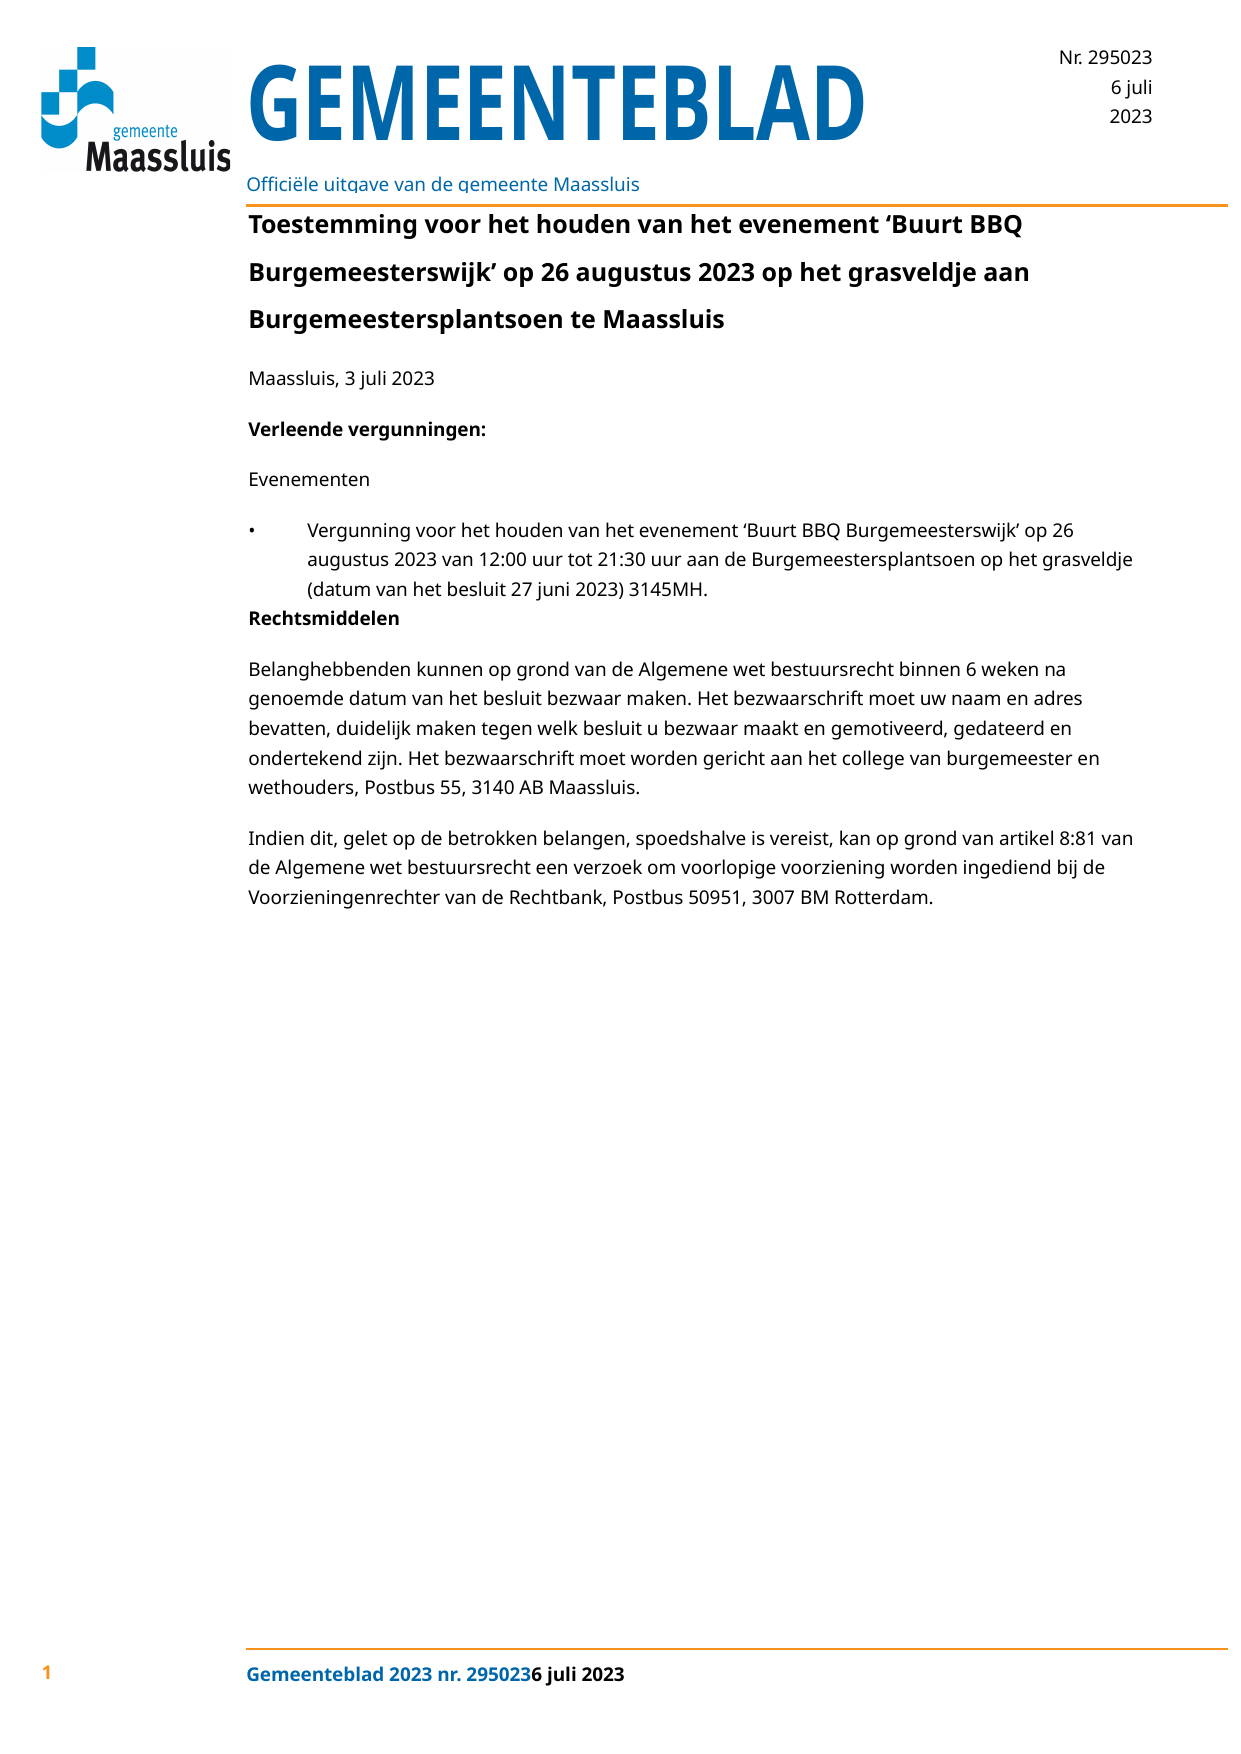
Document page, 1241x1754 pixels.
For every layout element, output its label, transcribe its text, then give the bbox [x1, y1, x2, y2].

text Belanghebbenden kunnen op grond van de Algemene wet bestuursrecht binnen 6 weken na genoemde datum van het besluit bezwaar maken. Het bezwaarschrift moet uw naam en adres bevatten, duidelijk maken tegen welk besluit u bezwaar maakt en gemotiveerd, gedateerd en ondertekend zijn. Het bezwaarschrift moet worden gericht aan het college van burgemeester en wethouders, Postbus 55, 3140 AB Maassluis. [248, 656, 1152, 800]
text Verleende vergunningen: [248, 416, 1152, 442]
picture [41, 47, 77, 92]
list Vergunning voor het houden van het evenement ‘Buurt BBQ Burgemeesterswijk’ op 26 augustus 2023 van 12:00 uur tot 21:30 uur aan de Burgemeestersplantsoen op het grasveldje (datum van het besluit 27 juni 2023) 3145MH. [248, 517, 1152, 602]
text Evenementen [248, 466, 1152, 492]
picture [41, 47, 231, 172]
text Toestemming voor het houden van het evenement ‘Buurt BBQ Burgemeesterswijk’ op 26 augustus 2023 op het grasveldje aan Burgemeestersplantsoen te Maassluis [248, 207, 1152, 336]
text Indien dit, gelet op de betrokken belangen, spoedshalve is vereist, kan op grond van artikel 8:81 van de Algemene wet bestuursrecht een verzoek om voorlopige voorziening worden ingediend bij de Voorzieningenrechter van de Rechtbank, Postbus 50951, 3007 BM Rotterdam. [248, 825, 1152, 909]
text Rechtsmiddelen [248, 606, 1152, 631]
text Maassluis, 3 juli 2023 [248, 366, 1152, 391]
